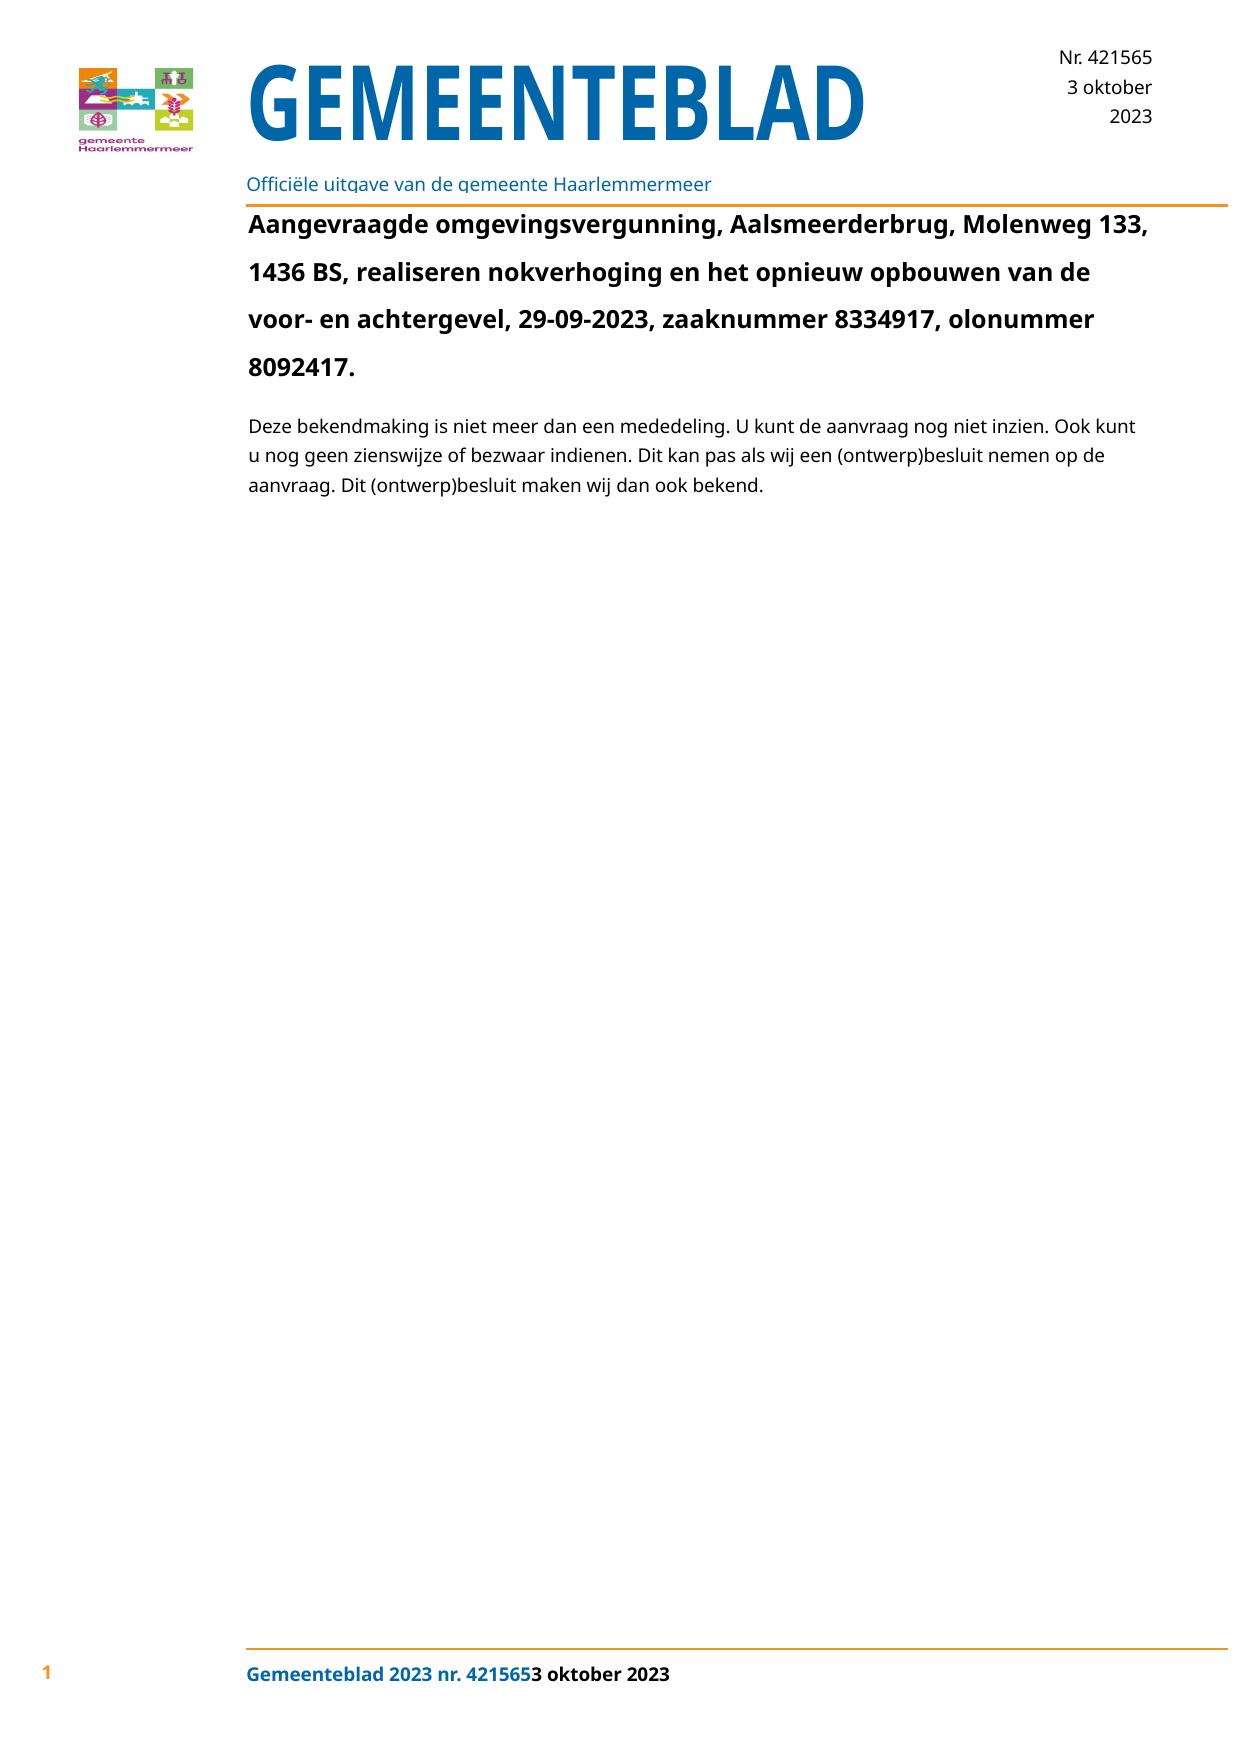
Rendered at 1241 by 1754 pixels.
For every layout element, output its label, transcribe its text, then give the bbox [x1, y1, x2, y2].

text Deze bekendmaking is niet meer dan een mededeling. U kunt de aanvraag nog niet inzien. Ook kunt u nog geen zienswijze of bezwaar indienen. Dit kan pas als wij een (ontwerp)besluit nemen op de aanvraag. Dit (ontwerp)besluit maken wij dan ook bekend. [248, 413, 1152, 498]
text Aangevraagde omgevingsvergunning, Aalsmeerderbrug, Molenweg 133, 1436 BS, realiseren nokverhoging en het opnieuw opbouwen van de voor- en achtergevel, 29-09-2023, zaaknummer 8334917, olonummer 8092417. [248, 207, 1152, 384]
picture [41, 47, 231, 172]
